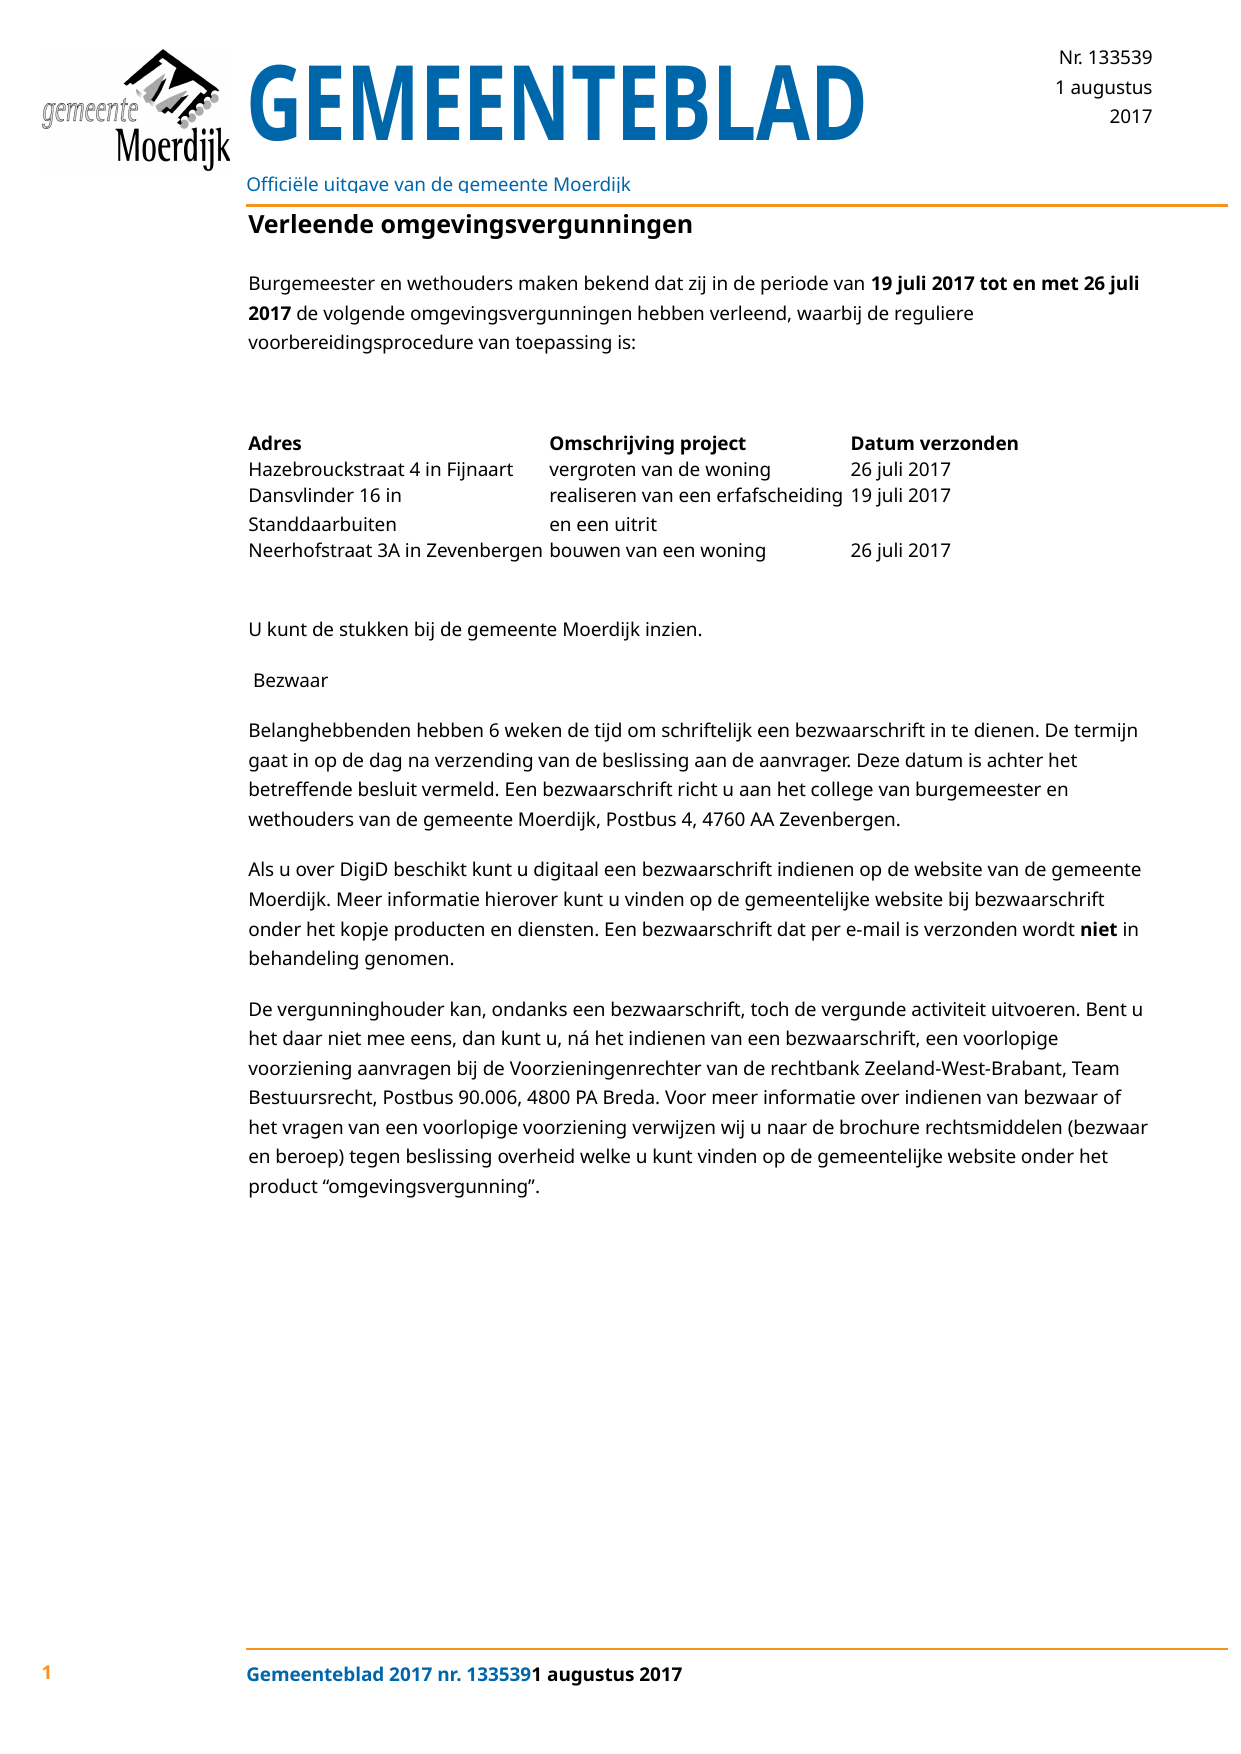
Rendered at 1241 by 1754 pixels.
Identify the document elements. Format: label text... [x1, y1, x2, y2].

table_cell 26 juli 2017 [850, 456, 1152, 482]
text Burgemeester en wethouders maken bekend dat zij in de periode van 19 juli 2017 tot en met 26 juli 2017 de volgende omgevingsvergunningen hebben verleend, waarbij de reguliere voorbereidingsprocedure van toepassing is: [248, 270, 1152, 355]
text Als u over DigiD beschikt kunt u digitaal een bezwaarschrift indienen op de website van de gemeente Moerdijk. Meer informatie hierover kunt u vinden op de gemeentelijke website bij bezwaarschrift onder het kopje producten en diensten. Een bezwaarschrift dat per e-mail is verzonden wordt niet in behandeling genomen. [248, 857, 1152, 971]
table_header Omschrijving project [549, 430, 850, 456]
table_cell bouwen van een woning [549, 537, 850, 563]
table_cell Hazebrouckstraat 4 in Fijnaart [248, 456, 549, 482]
table_cell vergroten van de woning [549, 456, 850, 482]
table_header Datum verzonden [850, 430, 1152, 456]
table_cell realiseren van een erfafscheiding en een uitrit [549, 482, 850, 537]
table_cell 19 juli 2017 [850, 482, 1152, 537]
table_cell Neerhofstraat 3A in Zevenbergen [248, 537, 549, 563]
picture [41, 47, 231, 172]
table_cell 26 juli 2017 [850, 537, 1152, 563]
text Belanghebbenden hebben 6 weken de tijd om schriftelijk een bezwaarschrift in te dienen. De termijn gaat in op de dag na verzending van de beslissing aan de aanvrager. Deze datum is achter het betreffende besluit vermeld. Een bezwaarschrift richt u aan het college van burgemeester en wethouders van de gemeente Moerdijk, Postbus 4, 4760 AA Zevenbergen. [248, 717, 1152, 832]
table_cell Dansvlinder 16 in Standdaarbuiten [248, 482, 549, 537]
text Bezwaar [248, 667, 1152, 693]
text De vergunninghouder kan, ondanks een bezwaarschrift, toch de vergunde activiteit uitvoeren. Bent u het daar niet mee eens, dan kunt u, ná het indienen van een bezwaarschrift, een voorlopige voorziening aanvragen bij de Voorzieningenrechter van de rechtbank Zeeland-West-Brabant, Team Bestuursrecht, Postbus 90.006, 4800 PA Breda. Voor meer informatie over indienen van bezwaar of het vragen van een voorlopige voorziening verwijzen wij u naar de brochure rechtsmiddelen (bezwaar en beroep) tegen beslissing overheid welke u kunt vinden op de gemeentelijke website onder het product “omgevingsvergunning”. [248, 996, 1152, 1199]
text U kunt de stukken bij de gemeente Moerdijk inzien. [248, 617, 1152, 642]
table_header Adres [248, 430, 549, 456]
text Verleende omgevingsvergunningen [248, 207, 1152, 241]
